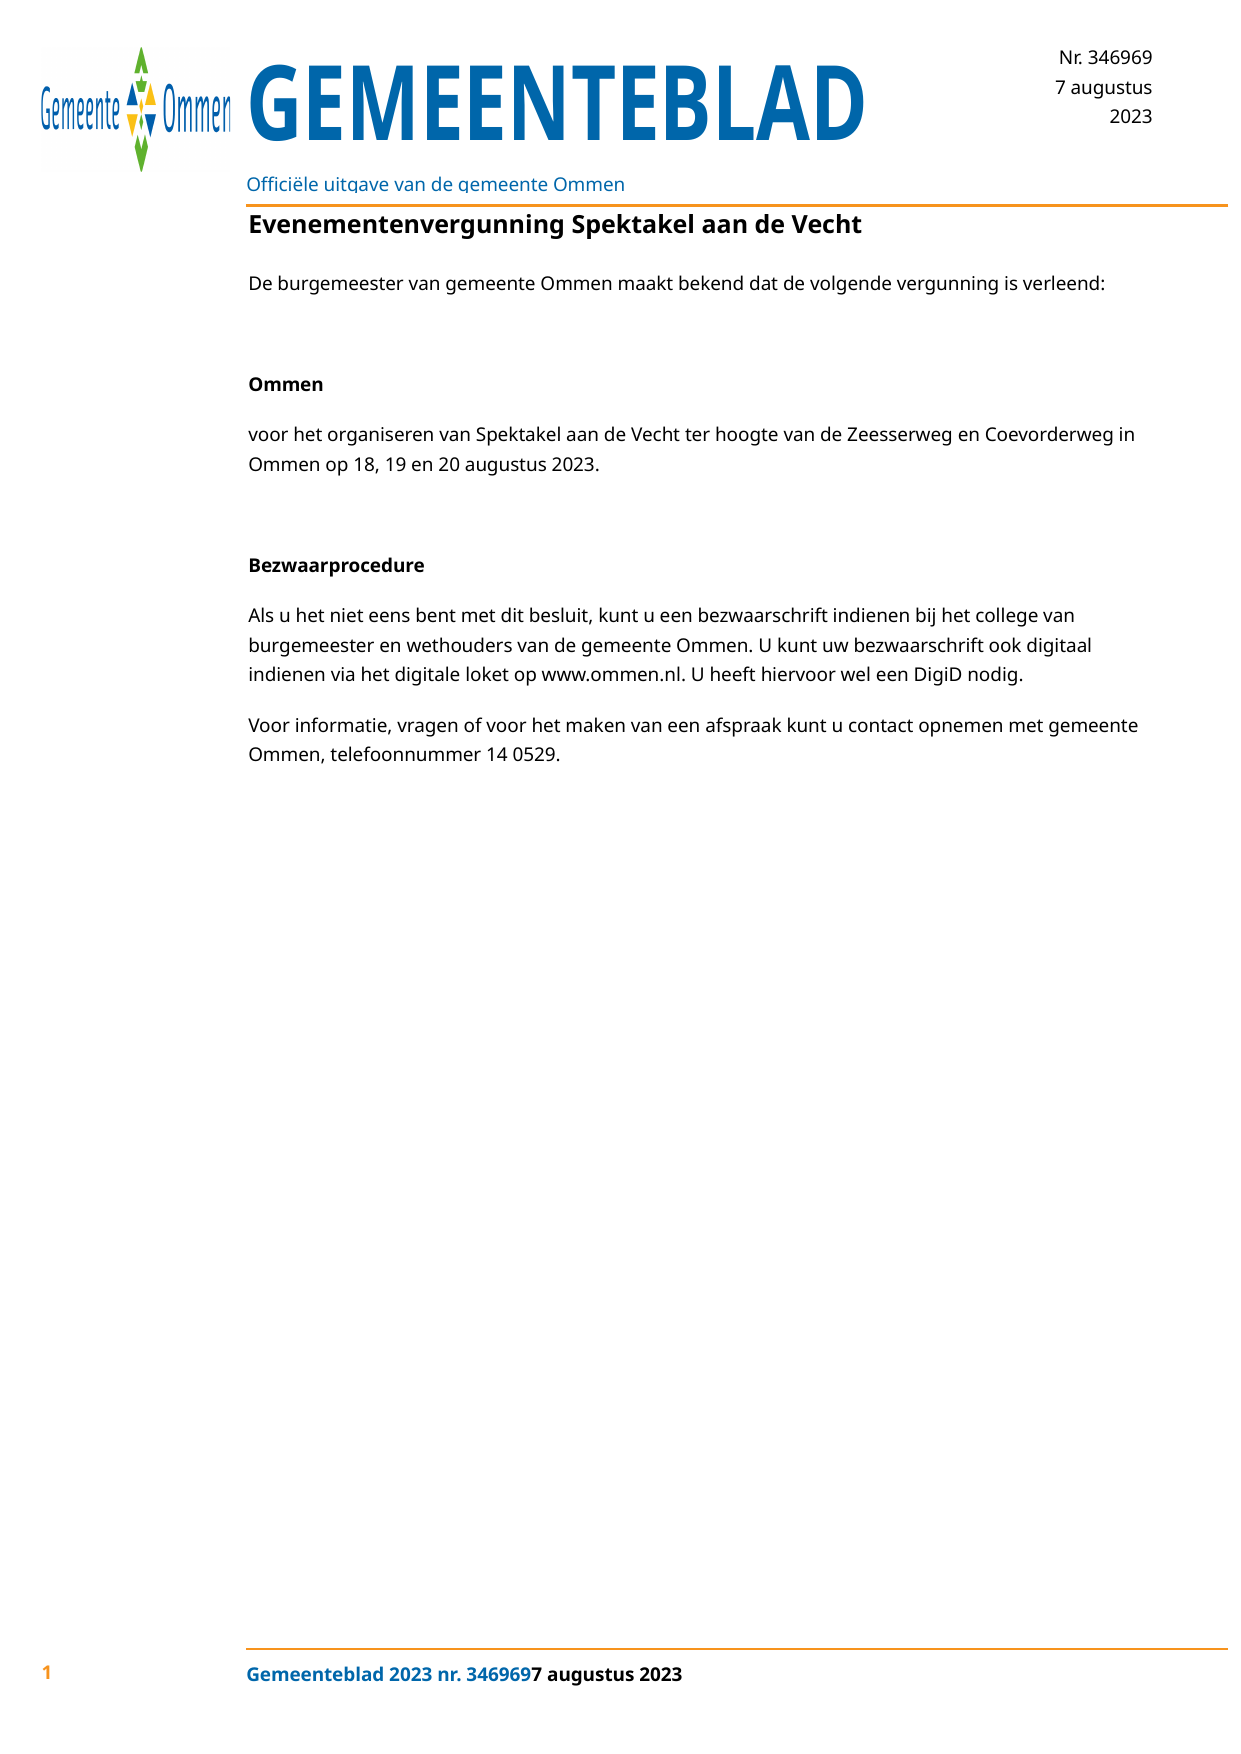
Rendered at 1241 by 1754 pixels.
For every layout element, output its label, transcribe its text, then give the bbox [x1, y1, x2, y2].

text voor het organiseren van Spektakel aan de Vecht ter hoogte van de Zeesserweg en Coevorderweg in Ommen op 18, 19 en 20 augustus 2023. [248, 422, 1152, 477]
text Bezwaarprocedure [248, 552, 1152, 578]
text De burgemeester van gemeente Ommen maakt bekend dat de volgende vergunning is verleend: [248, 270, 1152, 296]
text Als u het niet eens bent met dit besluit, kunt u een bezwaarschrift indienen bij het college van burgemeester en wethouders van de gemeente Ommen. U kunt uw bezwaarschrift ook digitaal indienen via het digitale loket op www.ommen.nl. U heeft hiervoor wel een DigiD nodig. [248, 602, 1152, 687]
text Evenementenvergunning Spektakel aan de Vecht [248, 207, 1152, 241]
text Voor informatie, vragen of voor het maken van een afspraak kunt u contact opnemen met gemeente Ommen, telefoonnummer 14 0529. [248, 712, 1152, 767]
text Ommen [248, 371, 1152, 397]
picture [41, 47, 231, 172]
